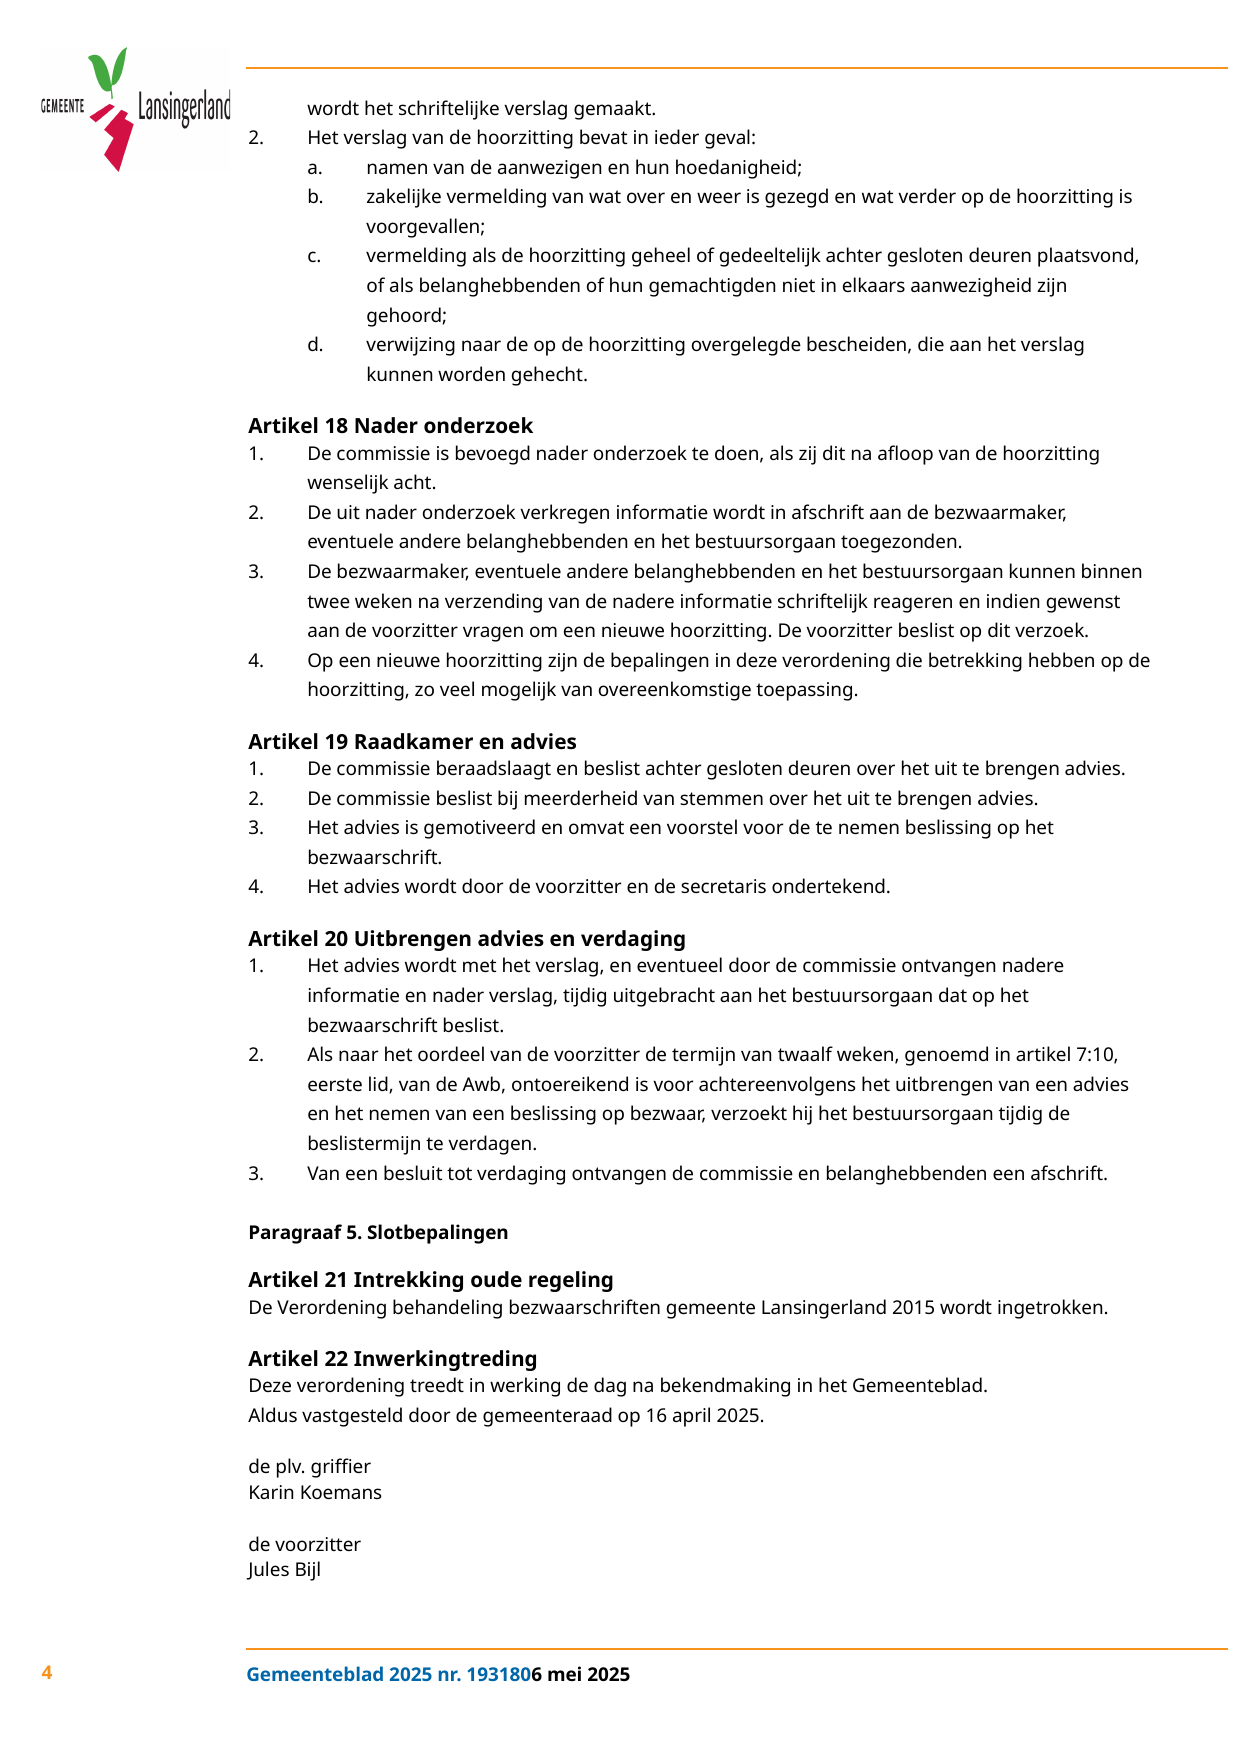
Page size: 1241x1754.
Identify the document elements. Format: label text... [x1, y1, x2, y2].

list Van een besluit tot verdaging ontvangen de commissie en belanghebbenden een afschrift. [248, 1160, 1152, 1185]
list De commissie beraadslaagt en beslist achter gesloten deuren over het uit te brengen advies. [248, 755, 1152, 781]
list wordt het schriftelijke verslag gemaakt. [248, 95, 1152, 121]
picture [41, 47, 231, 172]
text Karin Koemans [248, 1479, 1152, 1505]
list zakelijke vermelding van wat over en weer is gezegd en wat verder op de hoorzitting is voorgevallen; [307, 183, 1152, 239]
list Op een nieuwe hoorzitting zijn de bepalingen in deze verordening die betrekking hebben op de hoorzitting, zo veel mogelijk van overeenkomstige toepassing. [248, 647, 1152, 702]
text Paragraaf 5. Slotbepalingen [248, 1219, 1152, 1244]
text Artikel 21 Intrekking oude regeling [248, 1265, 1152, 1294]
list Het advies wordt met het verslag, en eventueel door de commissie ontvangen nadere informatie en nader verslag, tijdig uitgebracht aan het bestuursorgaan dat op het bezwaarschrift beslist. [248, 953, 1152, 1037]
list Het advies is gemotiveerd en omvat een voorstel voor de te nemen beslissing op het bezwaarschrift. [248, 814, 1152, 870]
text Jules Bijl [248, 1557, 1152, 1582]
text Artikel 20 Uitbrengen advies en verdaging [248, 924, 1152, 953]
list verwijzing naar de op de hoorzitting overgelegde bescheiden, die aan het verslag kunnen worden gehecht. [307, 331, 1152, 387]
list Het verslag van de hoorzitting bevat in ieder geval: [248, 124, 1152, 150]
text Artikel 19 Raadkamer en advies [248, 727, 1152, 755]
list De bezwaarmaker, eventuele andere belanghebbenden en het bestuursorgaan kunnen binnen twee weken na verzending van de nadere informatie schriftelijk reageren en indien gewenst aan de voorzitter vragen om een nieuwe hoorzitting. De voorzitter beslist op dit verzoek. [248, 558, 1152, 643]
text de plv. griffier [248, 1454, 1152, 1479]
text Artikel 18 Nader onderzoek [248, 411, 1152, 440]
text Deze verordening treedt in werking de dag na bekendmaking in het Gemeenteblad. [248, 1373, 1152, 1398]
list De commissie beslist bij meerderheid van stemmen over het uit te brengen advies. [248, 785, 1152, 811]
list namen van de aanwezigen en hun hoedanigheid; [307, 154, 1152, 180]
text de voorzitter [248, 1531, 1152, 1557]
text Artikel 22 Inwerkingtreding [248, 1344, 1152, 1373]
text Aldus vastgesteld door de gemeenteraad op 16 april 2025. [248, 1402, 1152, 1428]
list De commissie is bevoegd nader onderzoek te doen, als zij dit na afloop van de hoorzitting wenselijk acht. [248, 440, 1152, 495]
list vermelding als de hoorzitting geheel of gedeeltelijk achter gesloten deuren plaatsvond, of als belanghebbenden of hun gemachtigden niet in elkaars aanwezigheid zijn gehoord; [307, 243, 1152, 328]
list Als naar het oordeel van de voorzitter de termijn van twaalf weken, genoemd in artikel 7:10, eerste lid, van de Awb, ontoereikend is voor achtereenvolgens het uitbrengen van een advies en het nemen van een beslissing op bezwaar, verzoekt hij het bestuursorgaan tijdig de beslistermijn te verdagen. [248, 1041, 1152, 1156]
list De uit nader onderzoek verkregen informatie wordt in afschrift aan de bezwaarmaker, eventuele andere belanghebbenden en het bestuursorgaan toegezonden. [248, 499, 1152, 554]
text De Verordening behandeling bezwaarschriften gemeente Lansingerland 2015 wordt ingetrokken. [248, 1294, 1152, 1319]
list Het advies wordt door de voorzitter en de secretaris ondertekend. [248, 874, 1152, 899]
